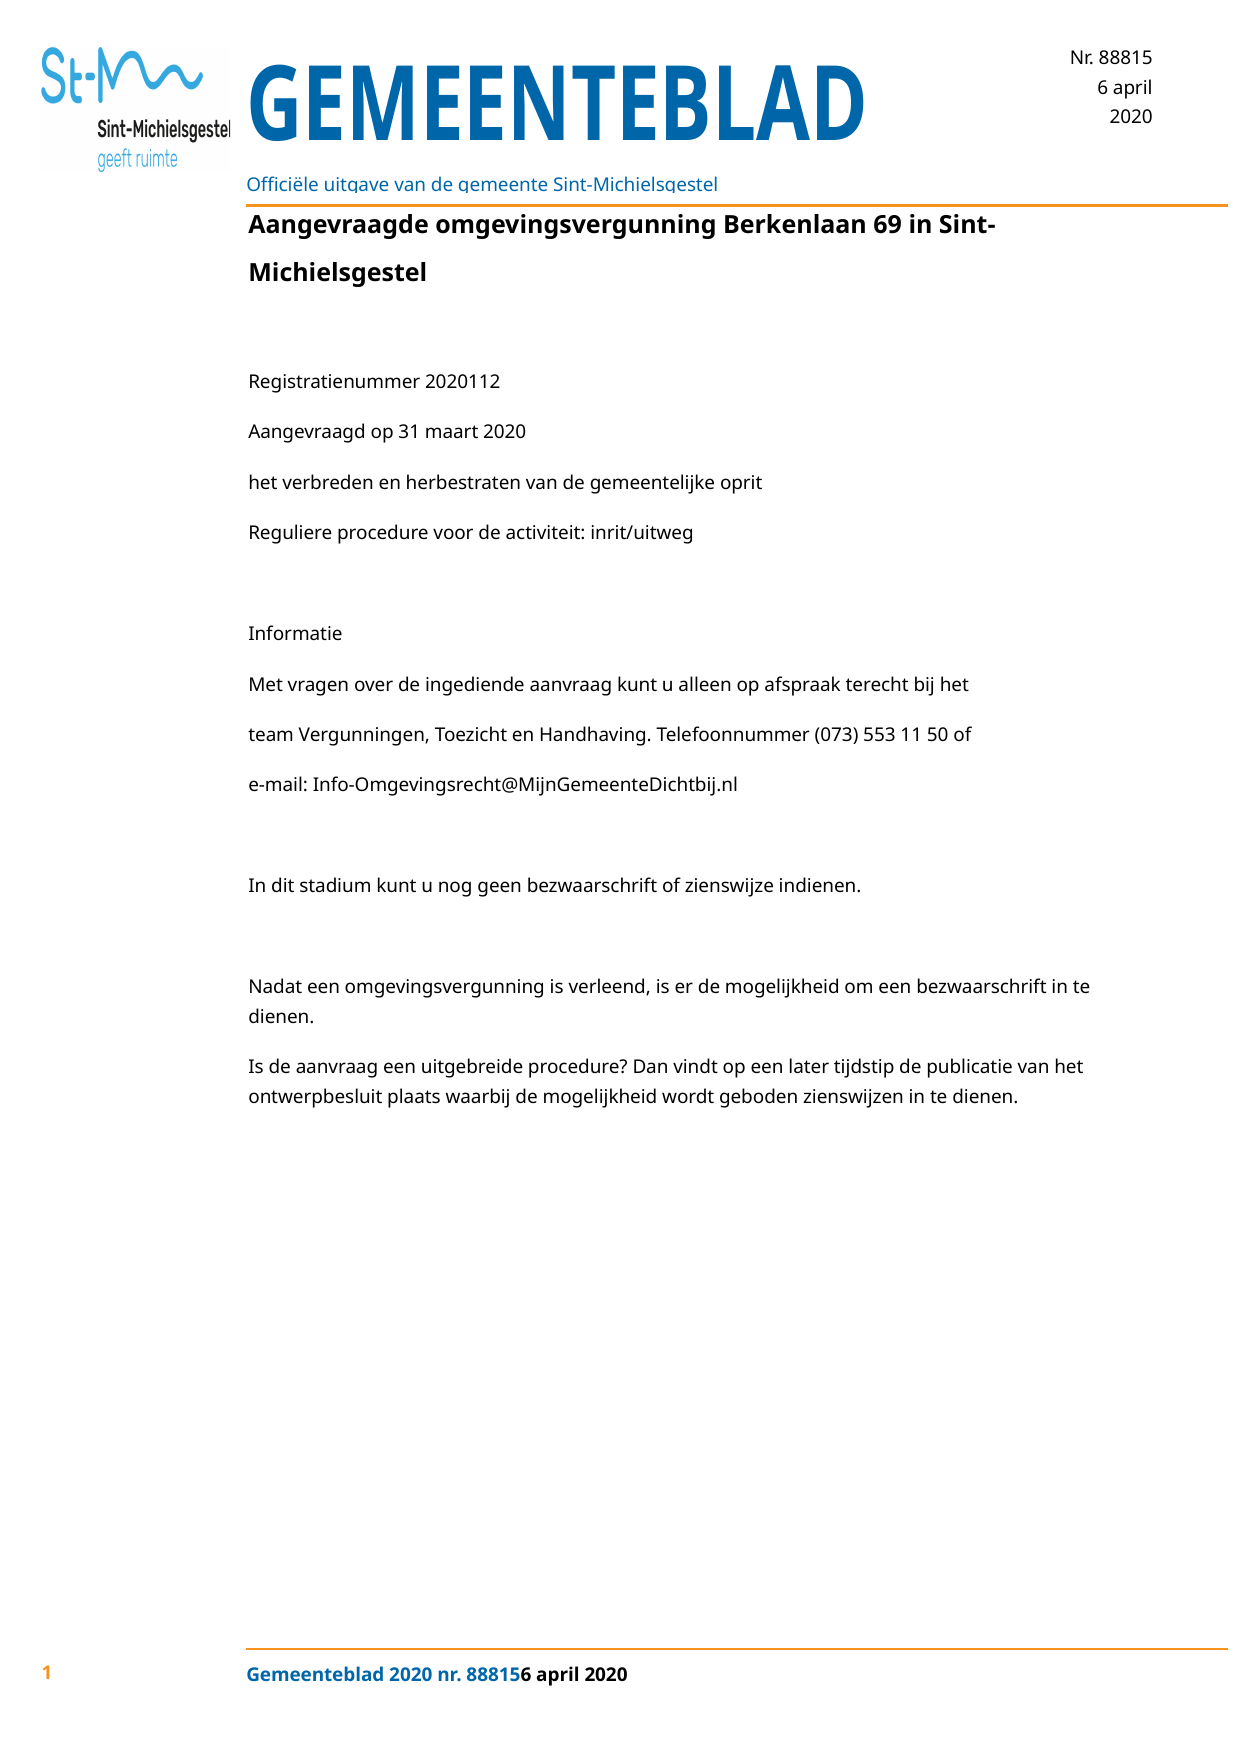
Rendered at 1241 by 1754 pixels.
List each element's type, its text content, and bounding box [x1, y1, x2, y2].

text Met vragen over de ingediende aanvraag kunt u alleen op afspraak terecht bij het [248, 671, 1152, 697]
text Is de aanvraag een uitgebreide procedure? Dan vindt op een later tijdstip de publicatie van het ontwerpbesluit plaats waarbij de mogelijkheid wordt geboden zienswijzen in te dienen. [248, 1053, 1152, 1109]
text team Vergunningen, Toezicht en Handhaving. Telefoonnummer (073) 553 11 50 of [248, 721, 1152, 747]
text In dit stadium kunt u nog geen bezwaarschrift of zienswijze indienen. [248, 872, 1152, 898]
text e-mail: Info-Omgevingsrecht@MijnGemeenteDichtbij.nl [248, 772, 1152, 797]
text het verbreden en herbestraten van de gemeentelijke oprit [248, 469, 1152, 495]
text Informatie [248, 620, 1152, 646]
text Registratienummer 2020112 [248, 368, 1152, 394]
text Reguliere procedure voor de activiteit: inrit/uitweg [248, 519, 1152, 545]
picture [41, 47, 231, 172]
text Aangevraagde omgevingsvergunning Berkenlaan 69 in Sint-Michielsgestel [248, 207, 1152, 288]
text Nadat een omgevingsvergunning is verleend, is er de mogelijkheid om een bezwaarschrift in te dienen. [248, 973, 1152, 1029]
text Aangevraagd op 31 maart 2020 [248, 419, 1152, 444]
